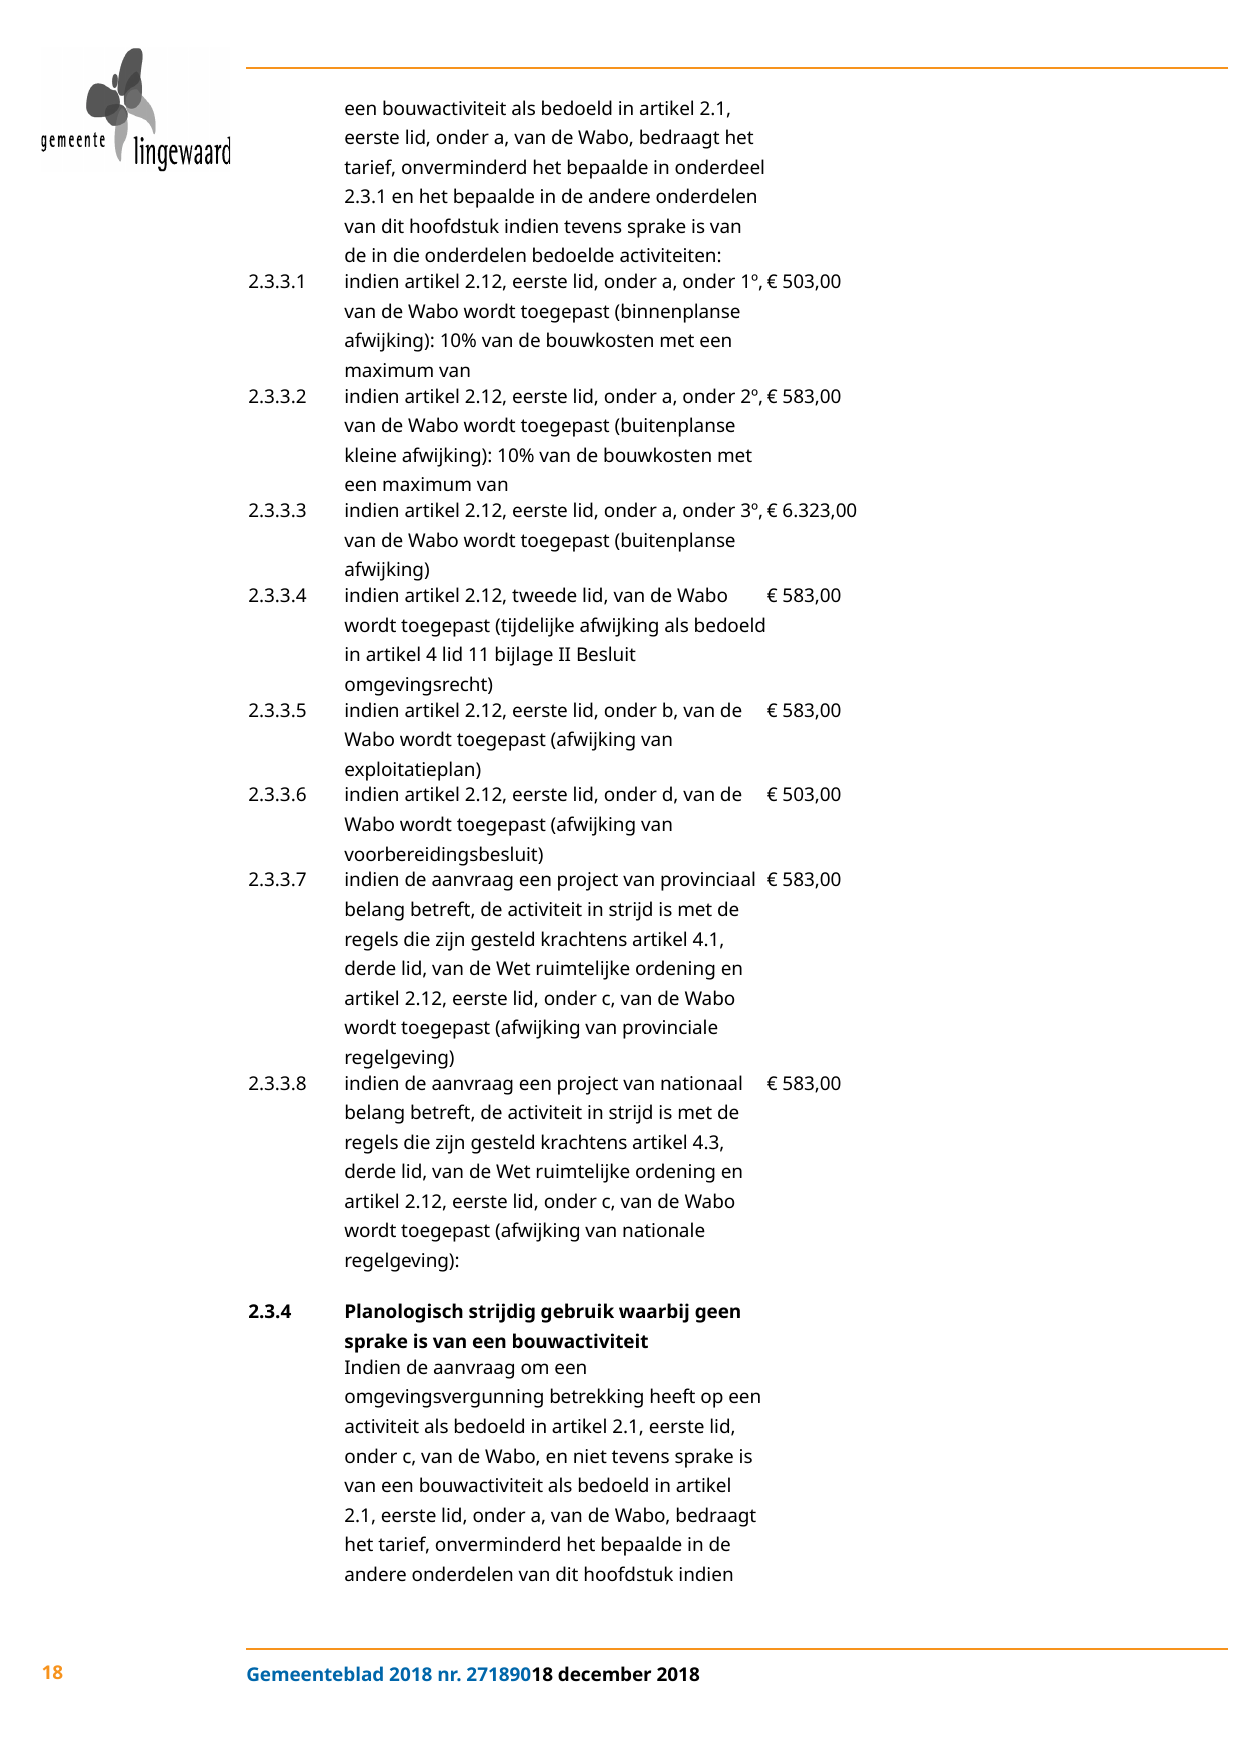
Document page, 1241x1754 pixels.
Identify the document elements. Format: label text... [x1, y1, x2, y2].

table_cell [767, 1354, 959, 1587]
table_cell indien de aanvraag een project van provinciaal belang betreft, de activiteit in strijd is met de regels die zijn gesteld krachtens artikel 4.1, derde lid, van de Wet ruimtelijke ordening en artikel 2.12, eerste lid, onder c, van de Wabo wordt toegepast (afwijking van provinciale regelgeving) [344, 867, 767, 1070]
table_cell indien artikel 2.12, eerste lid, onder d, van de Wabo wordt toegepast (afwijking van voorbereidingsbesluit) [344, 782, 767, 867]
table_cell € 583,00 [767, 582, 959, 697]
table_cell [959, 95, 1055, 268]
table_cell [248, 95, 344, 268]
table_cell [959, 1354, 1055, 1587]
table_cell [959, 1299, 1055, 1354]
table_cell 2.3.3.8 [248, 1070, 344, 1273]
table_cell 2.3.3.5 [248, 697, 344, 782]
table_cell indien artikel 2.12, eerste lid, onder b, van de Wabo wordt toegepast (afwijking van exploitatieplan) [344, 697, 767, 782]
table_cell [767, 95, 959, 268]
table_cell indien artikel 2.12, eerste lid, onder a, onder 1º, van de Wabo wordt toegepast (binnenplanse afwijking): 10% van de bouwkosten met een maximum van [344, 269, 767, 383]
table_cell indien artikel 2.12, tweede lid, van de Wabo wordt toegepast (tijdelijke afwijking als bedoeld in artikel 4 lid 11 bijlage II Besluit omgevingsrecht) [344, 582, 767, 697]
table_cell indien artikel 2.12, eerste lid, onder a, onder 3º, van de Wabo wordt toegepast (buitenplanse afwijking) [344, 498, 767, 582]
table_cell [959, 782, 1055, 867]
table_cell 2.3.3.6 [248, 782, 344, 867]
table_cell 2.3.3.7 [248, 867, 344, 1070]
table_cell [248, 1354, 344, 1587]
table_cell [959, 867, 1055, 1070]
table_cell € 583,00 [767, 1070, 959, 1273]
table_cell € 583,00 [767, 383, 959, 497]
table_cell Planologisch strijdig gebruik waarbij geen sprake is van een bouwactiviteit [344, 1299, 767, 1354]
table_cell [767, 1299, 959, 1354]
table_cell [959, 582, 1055, 697]
table_cell 2.3.3.2 [248, 383, 344, 497]
table_cell 2.3.3.4 [248, 582, 344, 697]
table_cell [959, 1070, 1055, 1273]
table_cell Indien de aanvraag om een omgevingsvergunning betrekking heeft op een activiteit als bedoeld in artikel 2.1, eerste lid, onder c, van de Wabo, en niet tevens sprake is van een bouwactiviteit als bedoeld in artikel 2.1, eerste lid, onder a, van de Wabo, bedraagt het tarief, onverminderd het bepaalde in de andere onderdelen van dit hoofdstuk indien [344, 1354, 767, 1587]
table_cell [248, 1273, 344, 1299]
table_cell [959, 269, 1055, 383]
table_cell 2.3.3.3 [248, 498, 344, 582]
picture [41, 47, 231, 172]
table_cell [959, 697, 1055, 782]
table_cell € 583,00 [767, 867, 959, 1070]
table_cell 2.3.4 [248, 1299, 344, 1354]
table_cell [767, 1273, 959, 1299]
table_cell € 583,00 [767, 697, 959, 782]
table_cell € 503,00 [767, 269, 959, 383]
table_cell € 6.323,00 [767, 498, 959, 582]
table_cell [959, 498, 1055, 582]
table_cell [344, 1273, 767, 1299]
table_cell € 503,00 [767, 782, 959, 867]
table_cell een bouwactiviteit als bedoeld in artikel 2.1, eerste lid, onder a, van de Wabo, bedraagt het tarief, onverminderd het bepaalde in onderdeel 2.3.1 en het bepaalde in de andere onderdelen van dit hoofdstuk indien tevens sprake is van de in die onderdelen bedoelde activiteiten: [344, 95, 767, 268]
table_cell [959, 383, 1055, 497]
table_cell indien de aanvraag een project van nationaal belang betreft, de activiteit in strijd is met de regels die zijn gesteld krachtens artikel 4.3, derde lid, van de Wet ruimtelijke ordening en artikel 2.12, eerste lid, onder c, van de Wabo wordt toegepast (afwijking van nationale regelgeving): [344, 1070, 767, 1273]
table_cell [959, 1273, 1055, 1299]
table_cell indien artikel 2.12, eerste lid, onder a, onder 2º, van de Wabo wordt toegepast (buitenplanse kleine afwijking): 10% van de bouwkosten met een maximum van [344, 383, 767, 497]
table_cell 2.3.3.1 [248, 269, 344, 383]
